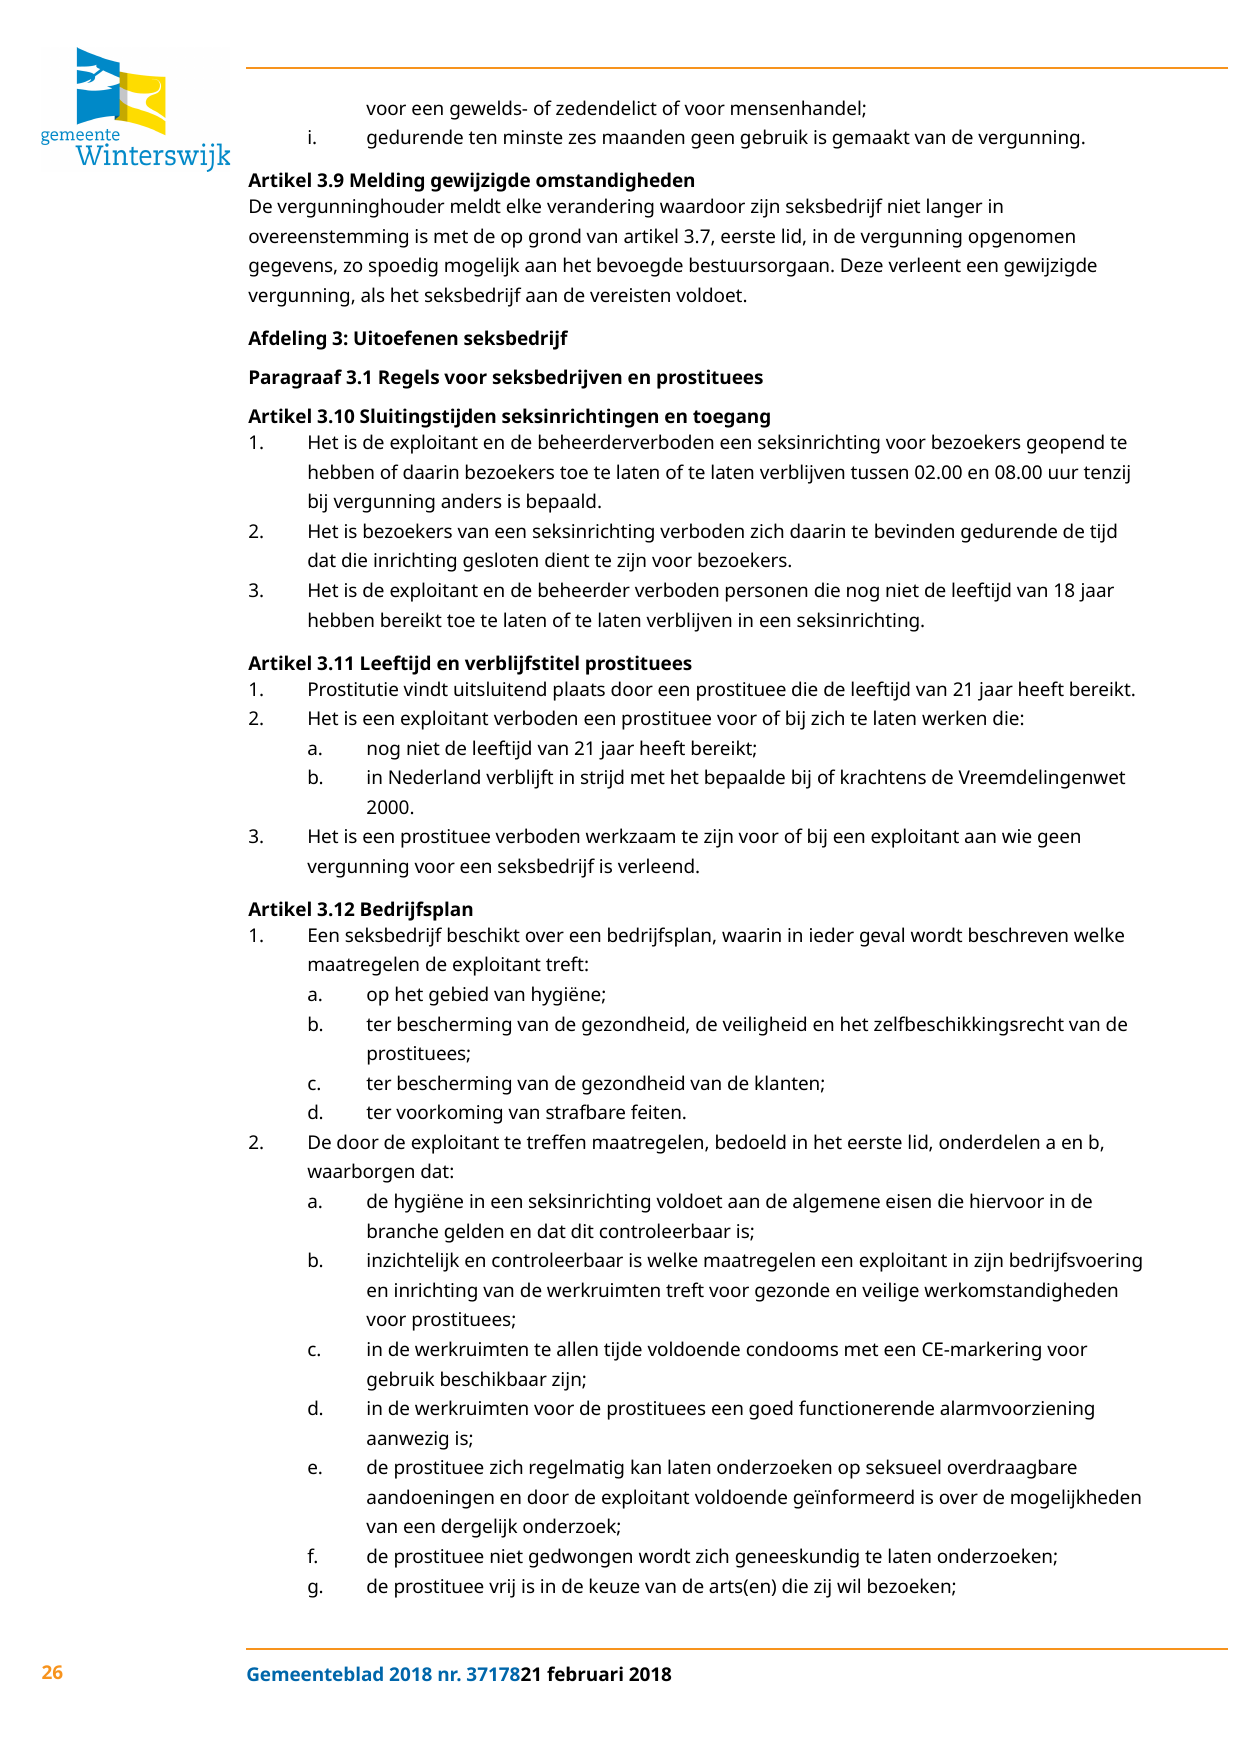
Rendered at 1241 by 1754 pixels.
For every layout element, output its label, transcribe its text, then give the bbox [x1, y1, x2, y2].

picture [225, 153, 231, 162]
list ter voorkoming van strafbare feiten. [307, 1099, 1152, 1125]
list inzichtelijk en controleerbaar is welke maatregelen een exploitant in zijn bedrijfsvoering en inrichting van de werkruimten treft voor gezonde en veilige werkomstandigheden voor prostituees; [307, 1247, 1152, 1332]
list Een seksbedrijf beschikt over een bedrijfsplan, waarin in ieder geval wordt beschreven welke maatregelen de exploitant treft: [248, 922, 1152, 977]
text Artikel 3.9 Melding gewijzigde omstandigheden [248, 167, 1152, 193]
list Het is een exploitant verboden een prostituee voor of bij zich te laten werken die: [248, 705, 1152, 731]
text Artikel 3.12 Bedrijfsplan [248, 896, 1152, 922]
list ter bescherming van de gezondheid, de veiligheid en het zelfbeschikkingsrecht van de prostituees; [307, 1011, 1152, 1066]
list in de werkruimten te allen tijde voldoende condooms met een CE-markering voor gebruik beschikbaar zijn; [307, 1336, 1152, 1392]
list de prostituee niet gedwongen wordt zich geneeskundig te laten onderzoeken; [307, 1543, 1152, 1569]
list Het is bezoekers van een seksinrichting verboden zich daarin te bevinden gedurende de tijd dat die inrichting gesloten dient te zijn voor bezoekers. [248, 518, 1152, 573]
list op het gebied van hygiëne; [307, 981, 1152, 1007]
list Het is de exploitant en de beheerder verboden personen die nog niet de leeftijd van 18 jaar hebben bereikt toe te laten of te laten verblijven in een seksinrichting. [248, 577, 1152, 633]
list nog niet de leeftijd van 21 jaar heeft bereikt; [307, 735, 1152, 761]
list in de werkruimten voor de prostituees een goed functionerende alarmvoorziening aanwezig is; [307, 1395, 1152, 1451]
list de hygiëne in een seksinrichting voldoet aan de algemene eisen die hiervoor in de branche gelden en dat dit controleerbaar is; [307, 1188, 1152, 1244]
list de prostituee zich regelmatig kan laten onderzoeken op seksueel overdraagbare aandoeningen en door de exploitant voldoende geïnformeerd is over de mogelijkheden van een dergelijk onderzoek; [307, 1454, 1152, 1539]
text Artikel 3.11 Leeftijd en verblijfstitel prostituees [248, 650, 1152, 676]
text De vergunninghouder meldt elke verandering waardoor zijn seksbedrijf niet langer in overeenstemming is met de op grond van artikel 3.7, eerste lid, in de vergunning opgenomen gegevens, zo spoedig mogelijk aan het bevoegde bestuursorgaan. Deze verleent een gewijzigde vergunning, als het seksbedrijf aan de vereisten voldoet. [248, 193, 1152, 308]
list in Nederland verblijft in strijd met het bepaalde bij of krachtens de Vreemdelingenwet 2000. [307, 764, 1152, 820]
list Het is een prostituee verboden werkzaam te zijn voor of bij een exploitant aan wie geen vergunning voor een seksbedrijf is verleend. [248, 824, 1152, 879]
list de prostituee vrij is in de keuze van de arts(en) die zij wil bezoeken; [307, 1573, 1152, 1599]
picture [41, 47, 231, 172]
list Prostitutie vindt uitsluitend plaats door een prostituee die de leeftijd van 21 jaar heeft bereikt. [248, 676, 1152, 701]
list Het is de exploitant en de beheerderverboden een seksinrichting voor bezoekers geopend te hebben of daarin bezoekers toe te laten of te laten verblijven tussen 02.00 en 08.00 uur tenzij bij vergunning anders is bepaald. [248, 429, 1152, 514]
list ter bescherming van de gezondheid van de klanten; [307, 1070, 1152, 1096]
list gedurende ten minste zes maanden geen gebruik is gemaakt van de vergunning. [307, 124, 1152, 150]
list voor een gewelds- of zedendelict of voor mensenhandel; [307, 95, 1152, 121]
list De door de exploitant te treffen maatregelen, bedoeld in het eerste lid, onderdelen a en b, waarborgen dat: [248, 1129, 1152, 1184]
text Artikel 3.10 Sluitingstijden seksinrichtingen en toegang [248, 404, 1152, 429]
text Afdeling 3: Uitoefenen seksbedrijf [248, 325, 1152, 351]
text Paragraaf 3.1 Regels voor seksbedrijven en prostituees [248, 364, 1152, 390]
